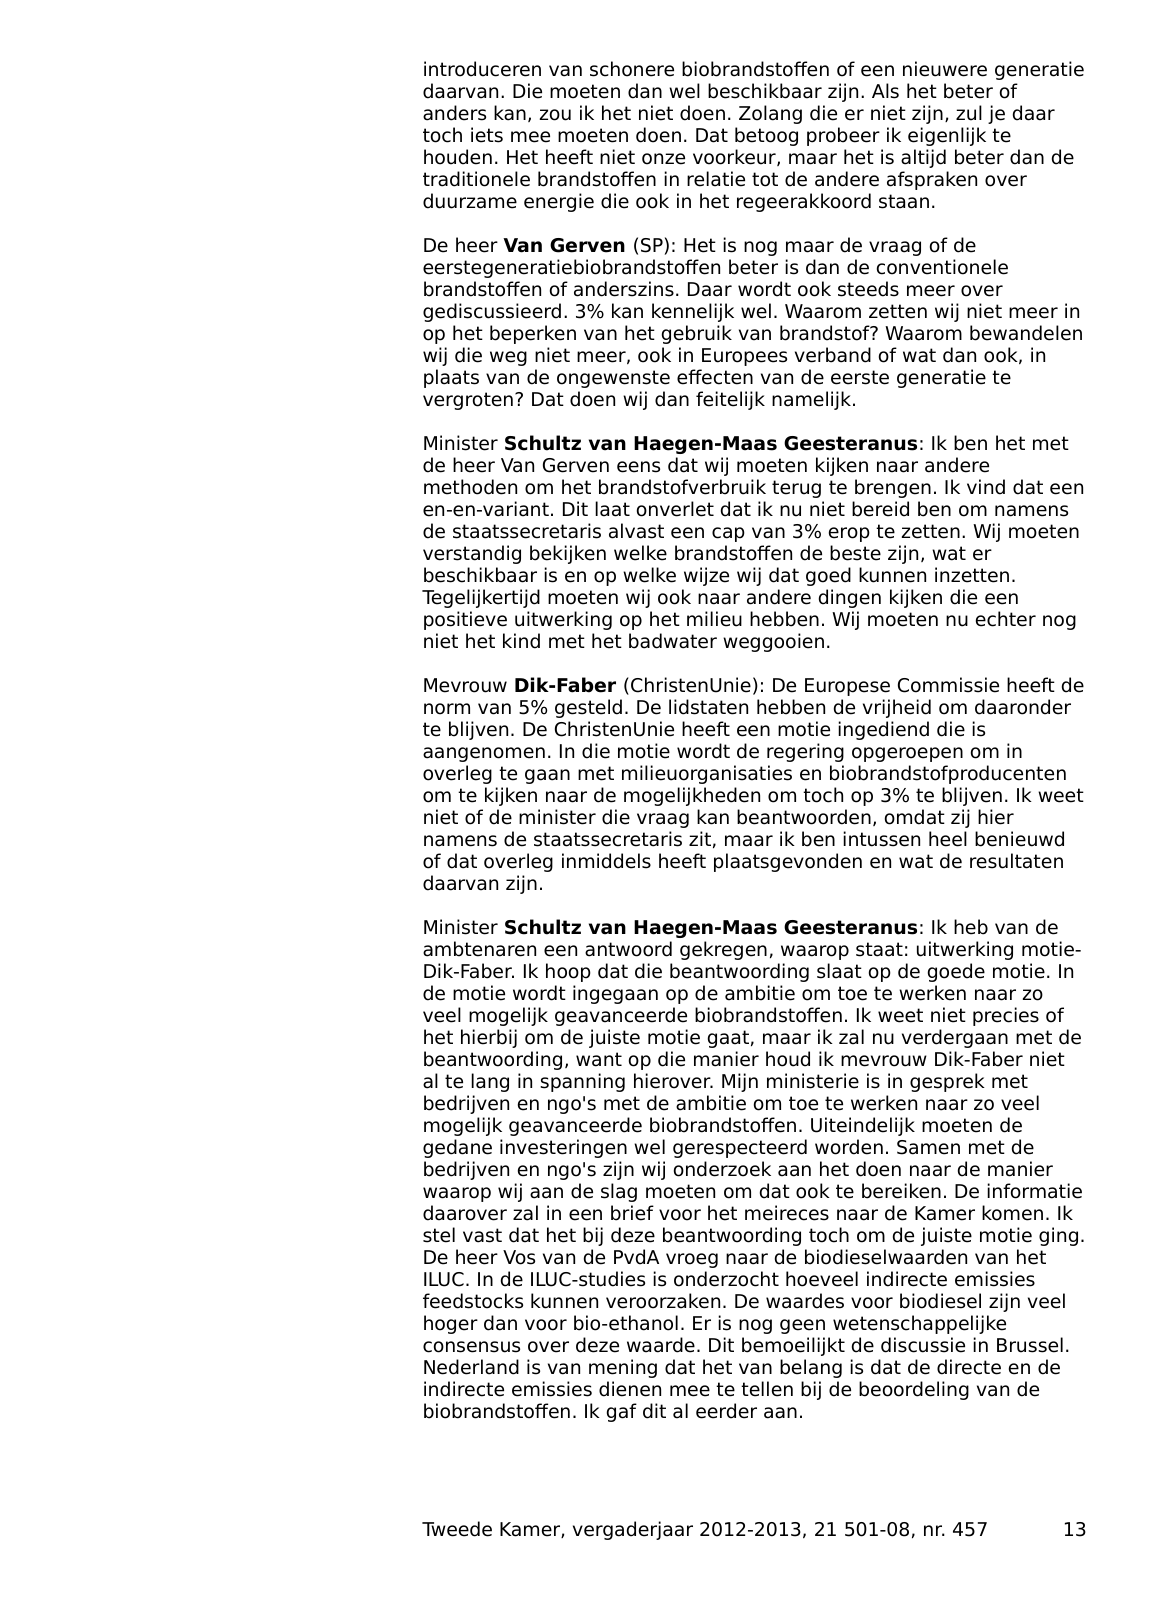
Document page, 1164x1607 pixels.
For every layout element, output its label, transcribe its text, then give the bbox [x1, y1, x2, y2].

text De heer Vos van de PvdA vroeg naar de biodieselwaarden van het ILUC. In de ILUC-studies is onderzocht hoeveel indirecte emissies feedstocks kunnen veroorzaken. De waardes voor biodiesel zijn veel hoger dan voor bio-ethanol. Er is nog geen wetenschappelijke consensus over deze waarde. Dit bemoeilijkt de discussie in Brussel. Nederland is van mening dat het van belang is dat de directe en de indirecte emissies dienen mee te tellen bij de beoordeling van de biobrandstoffen. Ik gaf dit al eerder aan. [422, 1247, 1087, 1423]
text Minister Schultz van Haegen-Maas Geesteranus: Ik ben het met de heer Van Gerven eens dat wij moeten kijken naar andere methoden om het brandstofverbruik terug te brengen. Ik vind dat een en-en-variant. Dit laat onverlet dat ik nu niet bereid ben om namens de staatssecretaris alvast een cap van 3% erop te zetten. Wij moeten verstandig bekijken welke brandstoffen de beste zijn, wat er beschikbaar is en op welke wijze wij dat goed kunnen inzetten. Tegelijkertijd moeten wij ook naar andere dingen kijken die een positieve uitwerking op het milieu hebben. Wij moeten nu echter nog niet het kind met het badwater weggooien. [422, 433, 1087, 653]
text Mevrouw Dik-Faber (ChristenUnie): De Europese Commissie heeft de norm van 5% gesteld. De lidstaten hebben de vrijheid om daaronder te blijven. De ChristenUnie heeft een motie ingediend die is aangenomen. In die motie wordt de regering opgeroepen om in overleg te gaan met milieuorganisaties en biobrandstofproducenten om te kijken naar de mogelijkheden om toch op 3% te blijven. Ik weet niet of de minister die vraag kan beantwoorden, omdat zij hier namens de staatssecretaris zit, maar ik ben intussen heel benieuwd of dat overleg inmiddels heeft plaatsgevonden en wat de resultaten daarvan zijn. [422, 675, 1087, 895]
text De heer Van Gerven (SP): Het is nog maar de vraag of de eerstegeneratiebiobrandstoffen beter is dan de conventionele brandstoffen of anderszins. Daar wordt ook steeds meer over gediscussieerd. 3% kan kennelijk wel. Waarom zetten wij niet meer in op het beperken van het gebruik van brandstof? Waarom bewandelen wij die weg niet meer, ook in Europees verband of wat dan ook, in plaats van de ongewenste effecten van de eerste generatie te vergroten? Dat doen wij dan feitelijk namelijk. [422, 235, 1087, 411]
text Minister Schultz van Haegen-Maas Geesteranus: Ik heb van de ambtenaren een antwoord gekregen, waarop staat: uitwerking motie-Dik-Faber. Ik hoop dat die beantwoording slaat op de goede motie. In de motie wordt ingegaan op de ambitie om toe te werken naar zo veel mogelijk geavanceerde biobrandstoffen. Ik weet niet precies of het hierbij om de juiste motie gaat, maar ik zal nu verdergaan met de beantwoording, want op die manier houd ik mevrouw Dik-Faber niet al te lang in spanning hierover. Mijn ministerie is in gesprek met bedrijven en ngo's met de ambitie om toe te werken naar zo veel mogelijk geavanceerde biobrandstoffen. Uiteindelijk moeten de gedane investeringen wel gerespecteerd worden. Samen met de bedrijven en ngo's zijn wij onderzoek aan het doen naar de manier waarop wij aan de slag moeten om dat ook te bereiken. De informatie daarover zal in een brief voor het meireces naar de Kamer komen. Ik stel vast dat het bij deze beantwoording toch om de juiste motie ging. [422, 917, 1087, 1247]
text introduceren van schonere biobrandstoffen of een nieuwere generatie daarvan. Die moeten dan wel beschikbaar zijn. Als het beter of anders kan, zou ik het niet doen. Zolang die er niet zijn, zul je daar toch iets mee moeten doen. Dat betoog probeer ik eigenlijk te houden. Het heeft niet onze voorkeur, maar het is altijd beter dan de traditionele brandstoffen in relatie tot de andere afspraken over duurzame energie die ook in het regeerakkoord staan. [422, 59, 1087, 213]
